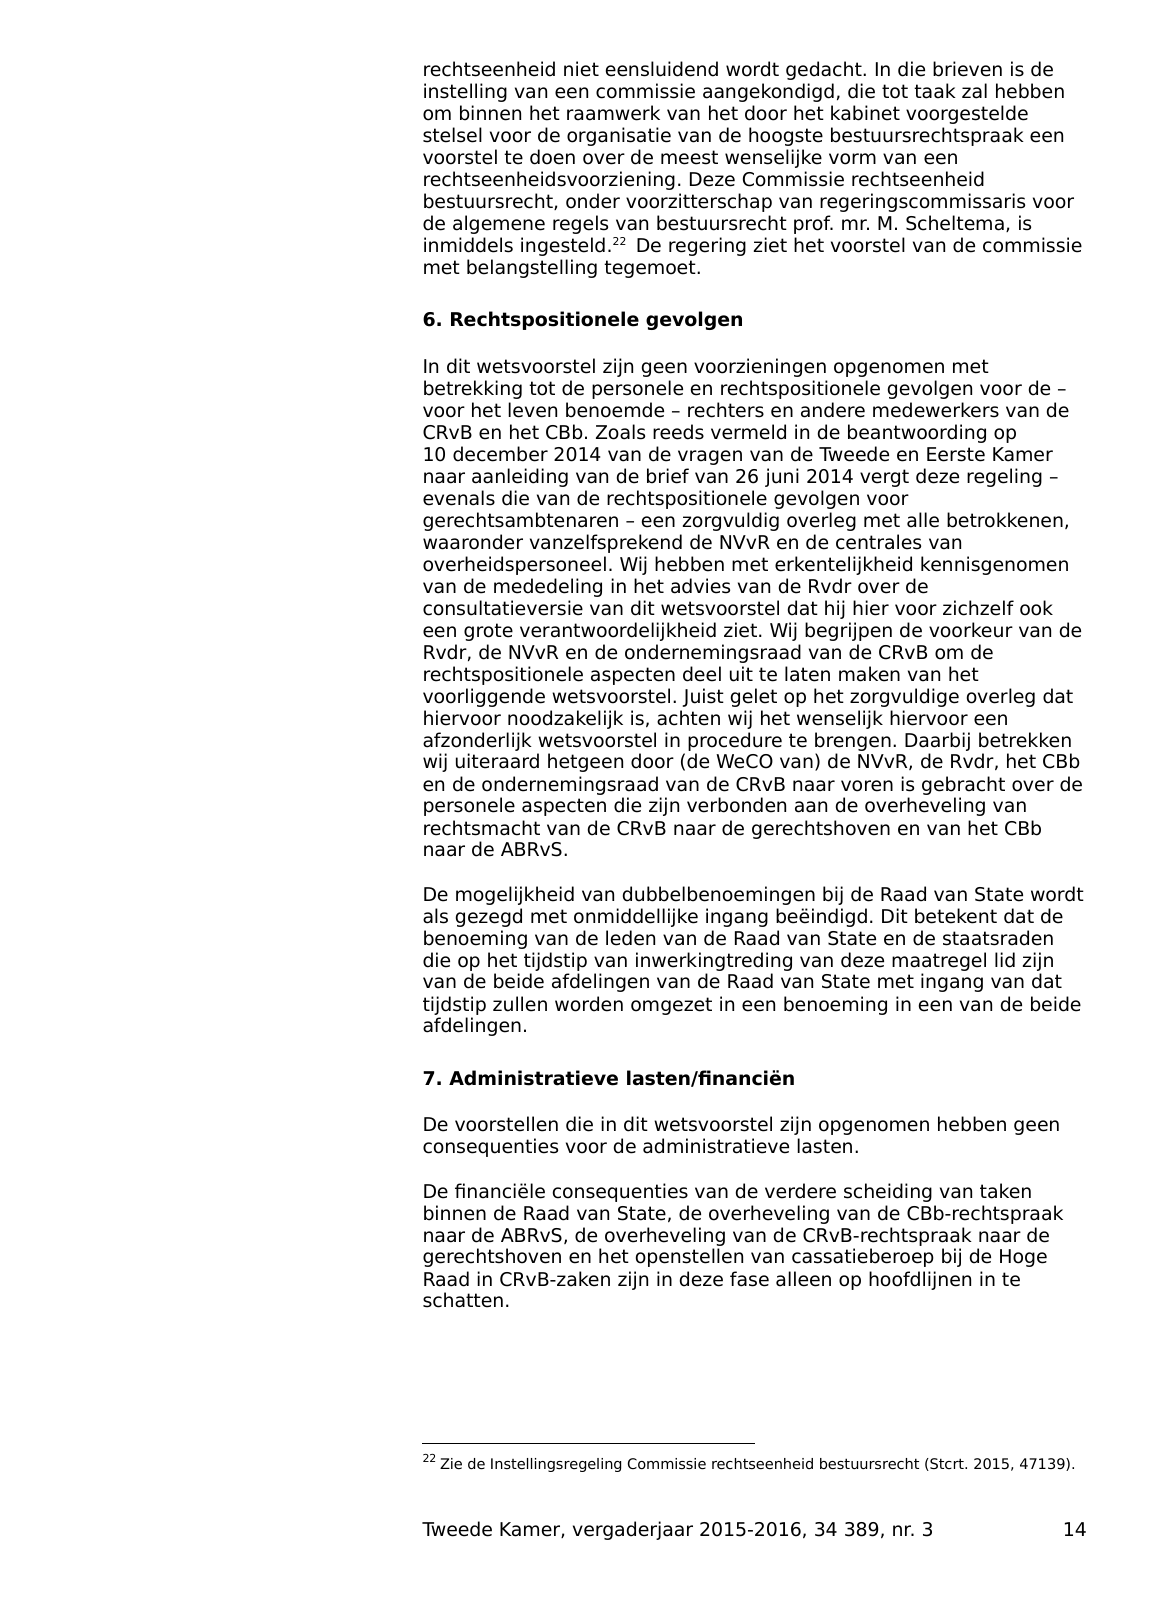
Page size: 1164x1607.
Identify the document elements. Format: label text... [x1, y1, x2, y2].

text De voorstellen die in dit wetsvoorstel zijn opgenomen hebben geen consequenties voor de administratieve lasten. [422, 1114, 1087, 1158]
subtitle 6. Rechtspositionele gevolgen [422, 309, 1087, 331]
text Zie de Instellingsregeling Commissie rechtseenheid bestuursrecht (Stcrt. 2015, 47139). [422, 1452, 1087, 1474]
text De mogelijkheid van dubbelbenoemingen bij de Raad van State wordt als gezegd met onmiddellijke ingang beëindigd. Dit betekent dat de benoeming van de leden van de Raad van State en de staatsraden die op het tijdstip van inwerkingtreding van deze maatregel lid zijn van de beide afdelingen van de Raad van State met ingang van dat tijdstip zullen worden omgezet in een benoeming in een van de beide afdelingen. [422, 883, 1087, 1037]
text In dit wetsvoorstel zijn geen voorzieningen opgenomen met betrekking tot de personele en rechtspositionele gevolgen voor de – voor het leven benoemde – rechters en andere medewerkers van de CRvB en het CBb. Zoals reeds vermeld in de beantwoording op 10 december 2014 van de vragen van de Tweede en Eerste Kamer naar aanleiding van de brief van 26 juni 2014 vergt deze regeling – evenals die van de rechtspositionele gevolgen voor gerechtsambtenaren – een zorgvuldig overleg met alle betrokkenen, waaronder vanzelfsprekend de NVvR en de centrales van overheidspersoneel. Wij hebben met erkentelijkheid kennisgenomen van de mededeling in het advies van de Rvdr over de consultatieversie van dit wetsvoorstel dat hij hier voor zichzelf ook een grote verantwoordelijkheid ziet. Wij begrijpen de voorkeur van de Rvdr, de NVvR en de ondernemingsraad van de CRvB om de rechtspositionele aspecten deel uit te laten maken van het voorliggende wetsvoorstel. Juist gelet op het zorgvuldige overleg dat hiervoor noodzakelijk is, achten wij het wenselijk hiervoor een afzonderlijk wetsvoorstel in procedure te brengen. Daarbij betrekken wij uiteraard hetgeen door (de WeCO van) de NVvR, de Rvdr, het CBb en de ondernemingsraad van de CRvB naar voren is gebracht over de personele aspecten die zijn verbonden aan de overheveling van rechtsmacht van de CRvB naar de gerechtshoven en van het CBb naar de ABRvS. [422, 356, 1087, 861]
text rechtseenheid niet eensluidend wordt gedacht. In die brieven is de instelling van een commissie aangekondigd, die tot taak zal hebben om binnen het raamwerk van het door het kabinet voorgestelde stelsel voor de organisatie van de hoogste bestuursrechtspraak een voorstel te doen over de meest wenselijke vorm van een rechtseenheidsvoorziening. Deze Commissie rechtseenheid bestuursrecht, onder voorzitterschap van regeringscommissaris voor de algemene regels van bestuursrecht prof. mr. M. Scheltema, is inmiddels ingesteld. De regering ziet het voorstel van de commissie met belangstelling tegemoet. [422, 59, 1087, 279]
text De financiële consequenties van de verdere scheiding van taken binnen de Raad van State, de overheveling van de CBb-rechtspraak naar de ABRvS, de overheveling van de CRvB-rechtspraak naar de gerechtshoven en het openstellen van cassatieberoep bij de Hoge Raad in CRvB-zaken zijn in deze fase alleen op hoofdlijnen in te schatten. [422, 1181, 1087, 1312]
subtitle 7. Administratieve lasten/financiën [422, 1067, 1087, 1089]
